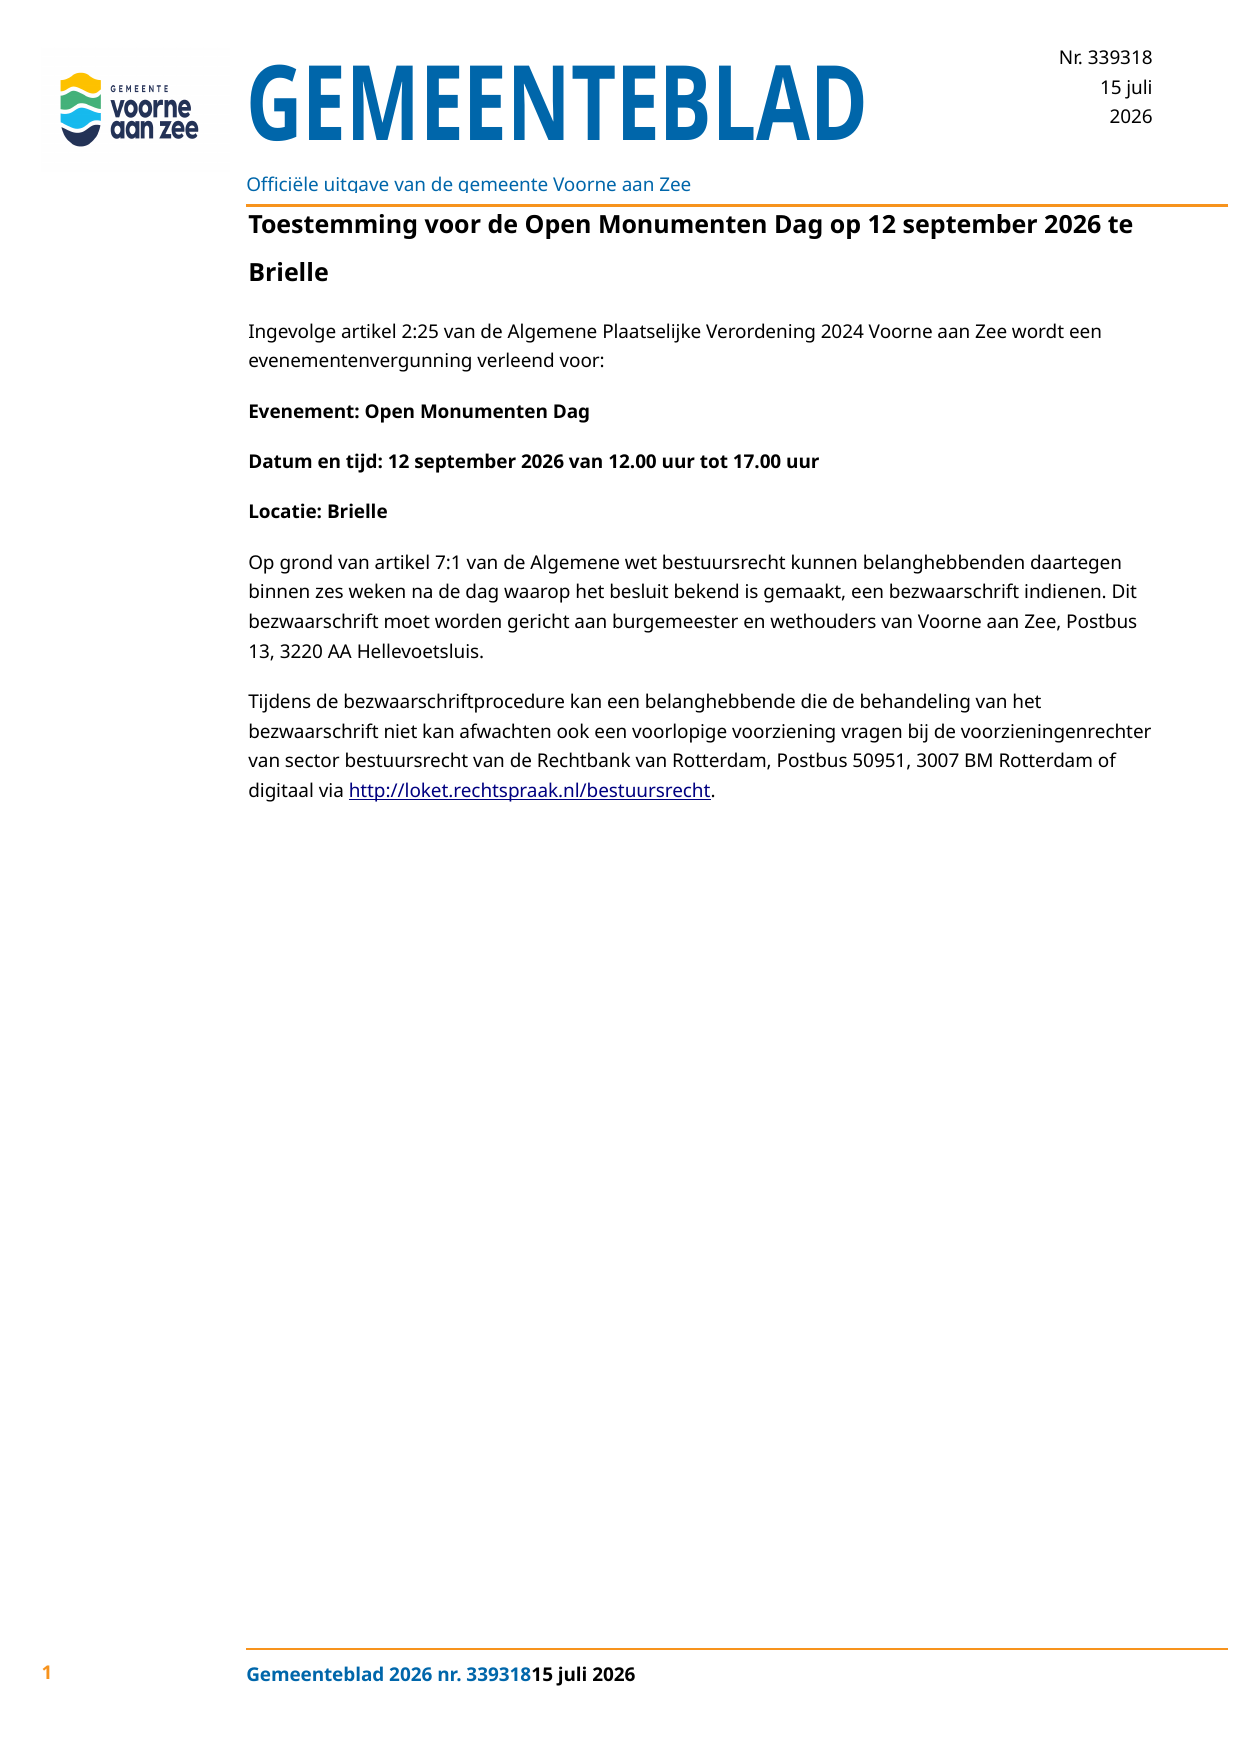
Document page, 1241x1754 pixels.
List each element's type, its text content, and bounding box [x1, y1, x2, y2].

text Op grond van artikel 7:1 van de Algemene wet bestuursrecht kunnen belanghebbenden daartegen binnen zes weken na de dag waarop het besluit bekend is gemaakt, een bezwaarschrift indienen. Dit bezwaarschrift moet worden gericht aan burgemeester en wethouders van Voorne aan Zee, Postbus 13, 3220 AA Hellevoetsluis. [248, 549, 1152, 664]
picture [41, 47, 231, 172]
text Evenement: Open Monumenten Dag [248, 398, 1152, 424]
text Toestemming voor de Open Monumenten Dag op 12 september 2026 te Brielle [248, 207, 1152, 288]
text Datum en tijd: 12 september 2026 van 12.00 uur tot 17.00 uur [248, 448, 1152, 474]
text Tijdens de bezwaarschriftprocedure kan een belanghebbende die de behandeling van het bezwaarschrift niet kan afwachten ook een voorlopige voorziening vragen bij de voorzieningenrechter van sector bestuursrecht van de Rechtbank van Rotterdam, Postbus 50951, 3007 BM Rotterdam of digitaal via http://loket.rechtspraak.nl/bestuursrecht. [248, 688, 1152, 803]
text Ingevolge artikel 2:25 van de Algemene Plaatselijke Verordening 2024 Voorne aan Zee wordt een evenementenvergunning verleend voor: [248, 318, 1152, 373]
text Locatie: Brielle [248, 499, 1152, 524]
